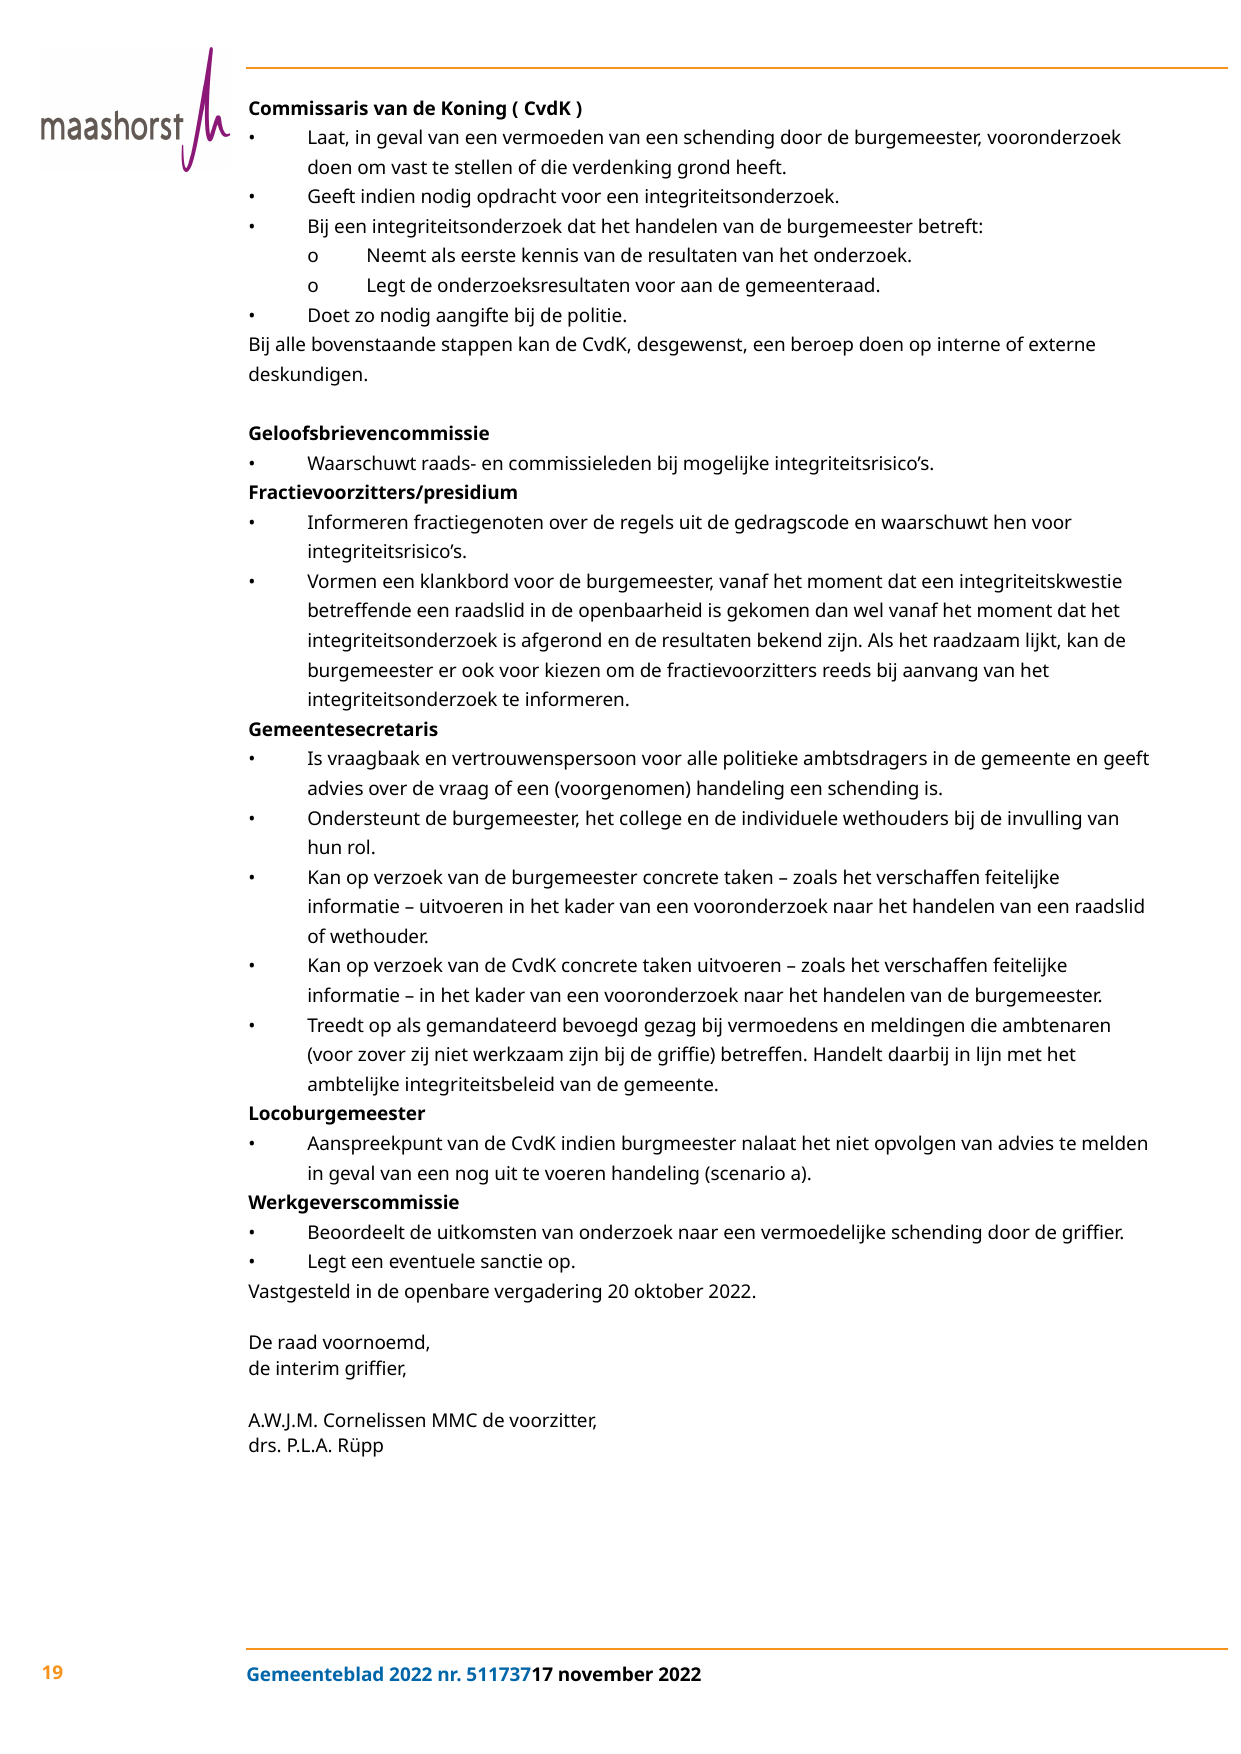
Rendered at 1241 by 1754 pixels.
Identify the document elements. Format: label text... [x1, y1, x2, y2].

list Treedt op als gemandateerd bevoegd gezag bij vermoedens en meldingen die ambtenaren (voor zover zij niet werkzaam zijn bij de griffie) betreffen. Handelt daarbij in lijn met het ambtelijke integriteitsbeleid van de gemeente. [248, 1012, 1152, 1097]
list Kan op verzoek van de CvdK concrete taken uitvoeren – zoals het verschaffen feitelijke informatie – in het kader van een vooronderzoek naar het handelen van de burgemeester. [248, 953, 1152, 1008]
list Doet zo nodig aangifte bij de politie. [248, 302, 1152, 328]
text Bij alle bovenstaande stappen kan de CvdK, desgewenst, een beroep doen op interne of externe deskundigen. [248, 331, 1152, 387]
list Legt de onderzoeksresultaten voor aan de gemeenteraad. [307, 272, 1152, 298]
list Beoordeelt de uitkomsten van onderzoek naar een vermoedelijke schending door de griffier. [248, 1219, 1152, 1245]
list Bij een integriteitsonderzoek dat het handelen van de burgemeester betreft: [248, 213, 1152, 239]
list Kan op verzoek van de burgemeester concrete taken – zoals het verschaffen feitelijke informatie – uitvoeren in het kader van een vooronderzoek naar het handelen van een raadslid of wethouder. [248, 864, 1152, 949]
list Neemt als eerste kennis van de resultaten van het onderzoek. [307, 243, 1152, 268]
list Aanspreekpunt van de CvdK indien burgmeester nalaat het niet opvolgen van advies te melden in geval van een nog uit te voeren handeling (scenario a). [248, 1130, 1152, 1186]
text Commissaris van de Koning ( CvdK ) [248, 95, 1152, 121]
list Vormen een klankbord voor de burgemeester, vanaf het moment dat een integriteitskwestie betreffende een raadslid in de openbaarheid is gekomen dan wel vanaf het moment dat het integriteitsonderzoek is afgerond en de resultaten bekend zijn. Als het raadzaam lijkt, kan de burgemeester er ook voor kiezen om de fractievoorzitters reeds bij aanvang van het integriteitsonderzoek te informeren. [248, 568, 1152, 712]
text drs. P.L.A. Rüpp [248, 1432, 1152, 1458]
text De raad voornoemd, [248, 1329, 1152, 1355]
text Geloofsbrievencommissie [248, 420, 1152, 446]
list Laat, in geval van een vermoeden van een schending door de burgemeester, vooronderzoek doen om vast te stellen of die verdenking grond heeft. [248, 124, 1152, 180]
list Geeft indien nodig opdracht voor een integriteitsonderzoek. [248, 183, 1152, 209]
text Vastgesteld in de openbare vergadering 20 oktober 2022. [248, 1278, 1152, 1304]
text de interim griffier, [248, 1355, 1152, 1381]
list Ondersteunt de burgemeester, het college en de individuele wethouders bij de invulling van hun rol. [248, 805, 1152, 860]
picture [41, 47, 231, 172]
list Informeren fractiegenoten over de regels uit de gedragscode en waarschuwt hen voor integriteitsrisico’s. [248, 509, 1152, 564]
text Locoburgemeester [248, 1101, 1152, 1126]
text Fractievoorzitters/presidium [248, 479, 1152, 505]
list Legt een eventuele sanctie op. [248, 1248, 1152, 1274]
list Is vraagbaak en vertrouwenspersoon voor alle politieke ambtsdragers in de gemeente en geeft advies over de vraag of een (voorgenomen) handeling een schending is. [248, 746, 1152, 801]
text Werkgeverscommissie [248, 1189, 1152, 1215]
text Gemeentesecretaris [248, 716, 1152, 742]
text A.W.J.M. Cornelissen MMC de voorzitter, [248, 1407, 1152, 1432]
list Waarschuwt raads- en commissieleden bij mogelijke integriteitsrisico’s. [248, 450, 1152, 476]
